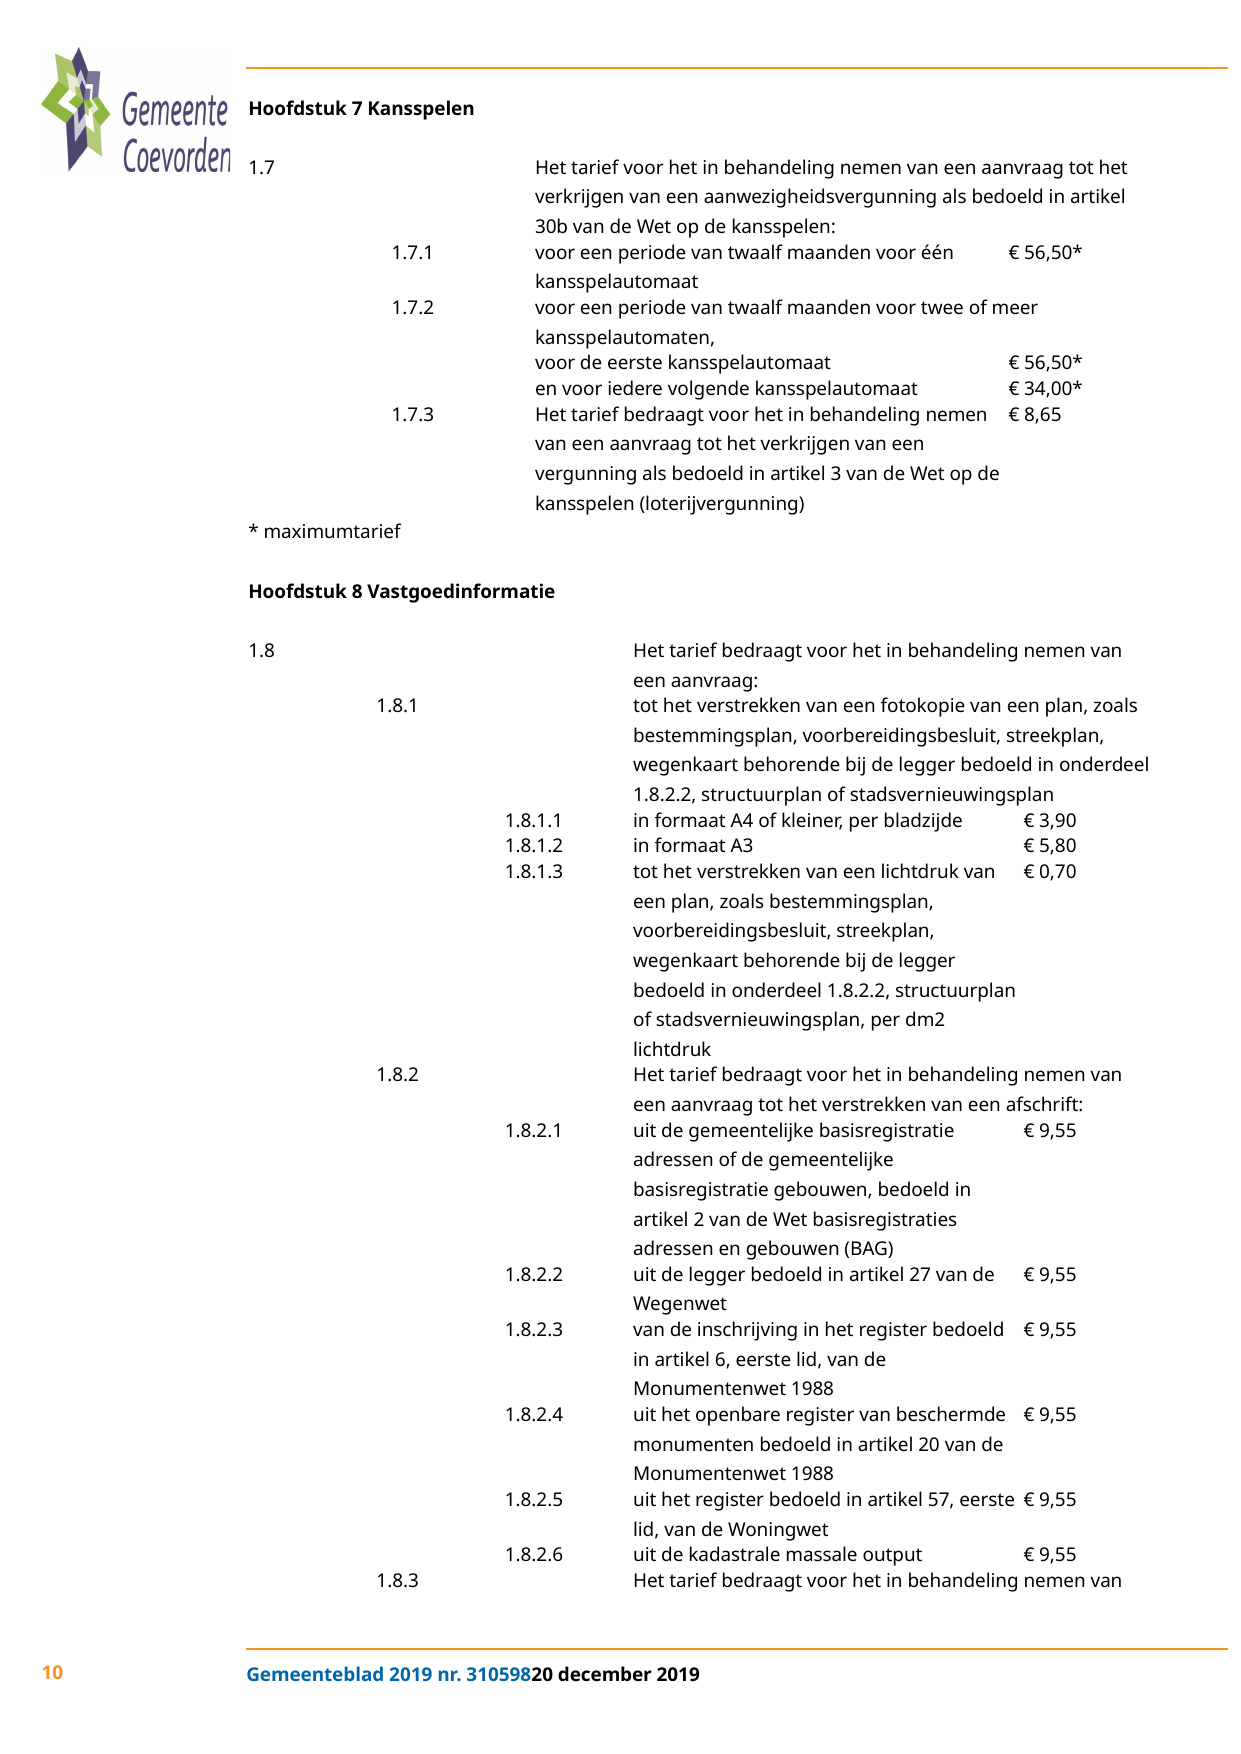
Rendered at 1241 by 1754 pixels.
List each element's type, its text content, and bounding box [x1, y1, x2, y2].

table_cell € 56,50* [1008, 239, 1152, 294]
table_cell [376, 859, 504, 1062]
table_cell [248, 1541, 376, 1567]
table_cell uit de legger bedoeld in artikel 27 van de Wegenwet [633, 1261, 1023, 1316]
table_cell € 0,70 [1023, 859, 1152, 1062]
table_cell [376, 1486, 504, 1541]
table_cell 1.8.3 [376, 1567, 504, 1593]
table_cell [248, 859, 376, 1062]
table_cell 1.8.1.1 [505, 807, 633, 833]
table_cell [391, 375, 535, 401]
table_header Het tarief voor het in behandeling nemen van een aanvraag tot het verkrijgen van een aanwezigheidsvergunning als bedoeld in artikel 30b van de Wet op de kansspelen: [535, 154, 1152, 239]
table_cell [248, 1401, 376, 1486]
table_cell 1.8.2.1 [505, 1117, 633, 1261]
table_cell [248, 1486, 376, 1541]
table_cell [248, 1062, 376, 1117]
table_cell voor een periode van twaalf maanden voor één kansspelautomaat [535, 239, 1008, 294]
table_header [376, 637, 504, 692]
table_cell [376, 1401, 504, 1486]
table_cell [376, 833, 504, 858]
table_cell Het tarief bedraagt voor het in behandeling nemen van een aanvraag tot het verstrekken van een afschrift: [633, 1062, 1152, 1117]
table_cell 1.8.2.5 [505, 1486, 633, 1541]
table_cell uit de kadastrale massale output [633, 1541, 1023, 1567]
table_cell [248, 807, 376, 833]
table_cell 1.8.2.3 [505, 1316, 633, 1401]
table_cell € 9,55 [1023, 1486, 1152, 1541]
table_cell [376, 1261, 504, 1316]
table_cell 1.8.1.2 [505, 833, 633, 858]
table_cell € 8,65 [1008, 401, 1152, 516]
text * maximumtarief [248, 519, 1152, 544]
table_cell 1.8.2.2 [505, 1261, 633, 1316]
table_header 1.7 [248, 154, 391, 239]
table_cell [248, 1567, 376, 1593]
table_cell [505, 1567, 633, 1593]
table_cell en voor iedere volgende kansspelautomaat [535, 375, 1008, 401]
table_cell van de inschrijving in het register bedoeld in artikel 6, eerste lid, van de Monumentenwet 1988 [633, 1316, 1023, 1401]
table_cell voor een periode van twaalf maanden voor twee of meer kansspelautomaten, [535, 294, 1152, 349]
table_cell uit de gemeentelijke basisregistratie adressen of de gemeentelijke basisregistratie gebouwen, bedoeld in artikel 2 van de Wet basisregistraties adressen en gebouwen (BAG) [633, 1117, 1023, 1261]
table_cell [376, 807, 504, 833]
table_cell [248, 1117, 376, 1261]
table_cell 1.7.1 [391, 239, 535, 294]
table_cell € 3,90 [1023, 807, 1152, 833]
table_cell € 56,50* [1008, 350, 1152, 375]
table_cell [505, 1062, 633, 1117]
table_header 1.8 [248, 637, 376, 692]
table_cell [505, 693, 633, 807]
table_cell [248, 1261, 376, 1316]
table_cell € 34,00* [1008, 375, 1152, 401]
table_cell [376, 1541, 504, 1567]
table_cell € 9,55 [1023, 1541, 1152, 1567]
table_cell uit het register bedoeld in artikel 57, eerste lid, van de Woningwet [633, 1486, 1023, 1541]
text Hoofdstuk 7 Kansspelen [248, 95, 1152, 121]
table_cell [248, 375, 391, 401]
table_cell [248, 239, 391, 294]
table_cell € 9,55 [1023, 1316, 1152, 1401]
table_cell tot het verstrekken van een fotokopie van een plan, zoals bestemmingsplan, voorbereidingsbesluit, streekplan, wegenkaart behorende bij de legger bedoeld in onderdeel 1.8.2.2, structuurplan of stadsvernieuwingsplan [633, 693, 1152, 807]
table_cell voor de eerste kansspelautomaat [535, 350, 1008, 375]
table_header [505, 637, 633, 692]
table_cell Het tarief bedraagt voor het in behandeling nemen van een aanvraag tot het verkrijgen van een vergunning als bedoeld in artikel 3 van de Wet op de kansspelen (loterijvergunning) [535, 401, 1008, 516]
table_cell 1.7.3 [391, 401, 535, 516]
table_cell [248, 401, 391, 516]
table_cell [248, 350, 391, 375]
table_cell € 5,80 [1023, 833, 1152, 858]
table_cell 1.8.2.4 [505, 1401, 633, 1486]
table_cell 1.8.2.6 [505, 1541, 633, 1567]
table_cell [376, 1117, 504, 1261]
text Hoofdstuk 8 Vastgoedinformatie [248, 578, 1152, 604]
table_cell [391, 350, 535, 375]
table_cell 1.8.2 [376, 1062, 504, 1117]
table_header [391, 154, 535, 239]
table_cell € 9,55 [1023, 1117, 1152, 1261]
table_cell [248, 294, 391, 349]
table_cell tot het verstrekken van een lichtdruk van een plan, zoals bestemmingsplan, voorbereidingsbesluit, streekplan, wegenkaart behorende bij de legger bedoeld in onderdeel 1.8.2.2, structuurplan of stadsvernieuwingsplan, per dm2 lichtdruk [633, 859, 1023, 1062]
table_cell uit het openbare register van beschermde monumenten bedoeld in artikel 20 van de Monumentenwet 1988 [633, 1401, 1023, 1486]
picture [41, 47, 231, 172]
table_cell 1.8.1.3 [505, 859, 633, 1062]
table_cell Het tarief bedraagt voor het in behandeling nemen van [633, 1567, 1152, 1593]
table_cell [248, 693, 376, 807]
table_header Het tarief bedraagt voor het in behandeling nemen van een aanvraag: [633, 637, 1152, 692]
table_cell 1.7.2 [391, 294, 535, 349]
table_cell in formaat A3 [633, 833, 1023, 858]
table_cell 1.8.1 [376, 693, 504, 807]
table_cell in formaat A4 of kleiner, per bladzijde [633, 807, 1023, 833]
table_cell [248, 833, 376, 858]
table_cell [376, 1316, 504, 1401]
table_cell [248, 1316, 376, 1401]
table_cell € 9,55 [1023, 1401, 1152, 1486]
table_cell € 9,55 [1023, 1261, 1152, 1316]
